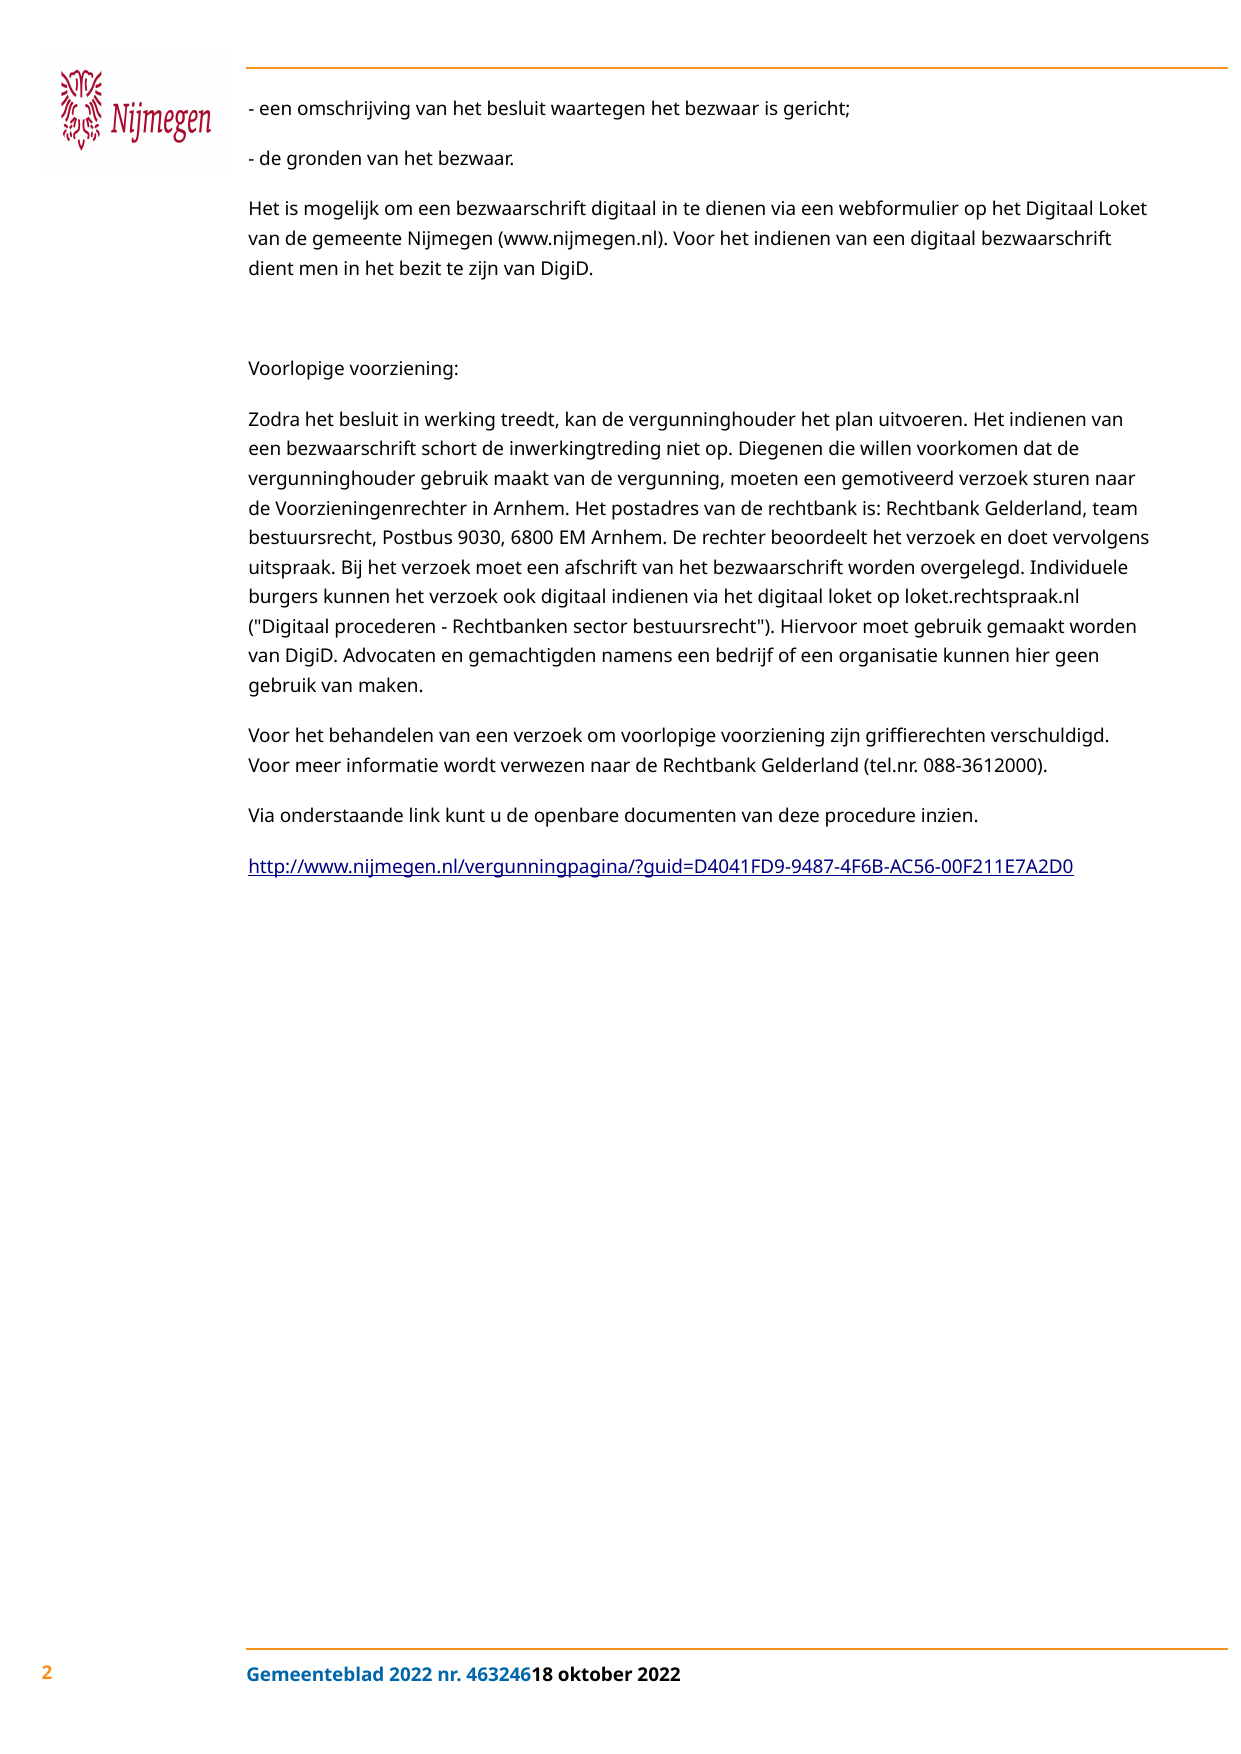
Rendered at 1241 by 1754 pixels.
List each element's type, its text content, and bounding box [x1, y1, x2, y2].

text Het is mogelijk om een bezwaarschrift digitaal in te dienen via een webformulier op het Digitaal Loket van de gemeente Nijmegen (www.nijmegen.nl). Voor het indienen van een digitaal bezwaarschrift dient men in het bezit te zijn van DigiD. [248, 196, 1152, 281]
text - de gronden van het bezwaar. [248, 145, 1152, 171]
text Voorlopige voorziening: [248, 356, 1152, 381]
text Via onderstaande link kunt u de openbare documenten van deze procedure inzien. [248, 803, 1152, 828]
text Zodra het besluit in werking treedt, kan de vergunninghouder het plan uitvoeren. Het indienen van een bezwaarschrift schort de inwerkingtreding niet op. Diegenen die willen voorkomen dat de vergunninghouder gebruik maakt van de vergunning, moeten een gemotiveerd verzoek sturen naar de Voorzieningenrechter in Arnhem. Het postadres van de rechtbank is: Rechtbank Gelderland, team bestuursrecht, Postbus 9030, 6800 EM Arnhem. De rechter beoordeelt het verzoek en doet vervolgens uitspraak. Bij het verzoek moet een afschrift van het bezwaarschrift worden overgelegd. Individuele burgers kunnen het verzoek ook digitaal indienen via het digitaal loket op loket.rechtspraak.nl ("Digitaal procederen - Rechtbanken sector bestuursrecht"). Hiervoor moet gebruik gemaakt worden van DigiD. Advocaten en gemachtigden namens een bedrijf of een organisatie kunnen hier geen gebruik van maken. [248, 406, 1152, 698]
text - een omschrijving van het besluit waartegen het bezwaar is gericht; [248, 95, 1152, 121]
picture [41, 47, 231, 172]
text Voor het behandelen van een verzoek om voorlopige voorziening zijn griffierechten verschuldigd. Voor meer informatie wordt verwezen naar de Rechtbank Gelderland (tel.nr. 088-3612000). [248, 723, 1152, 778]
text http://www.nijmegen.nl/vergunningpagina/?guid=D4041FD9-9487-4F6B-AC56-00F211E7A2D0 [248, 853, 1152, 879]
